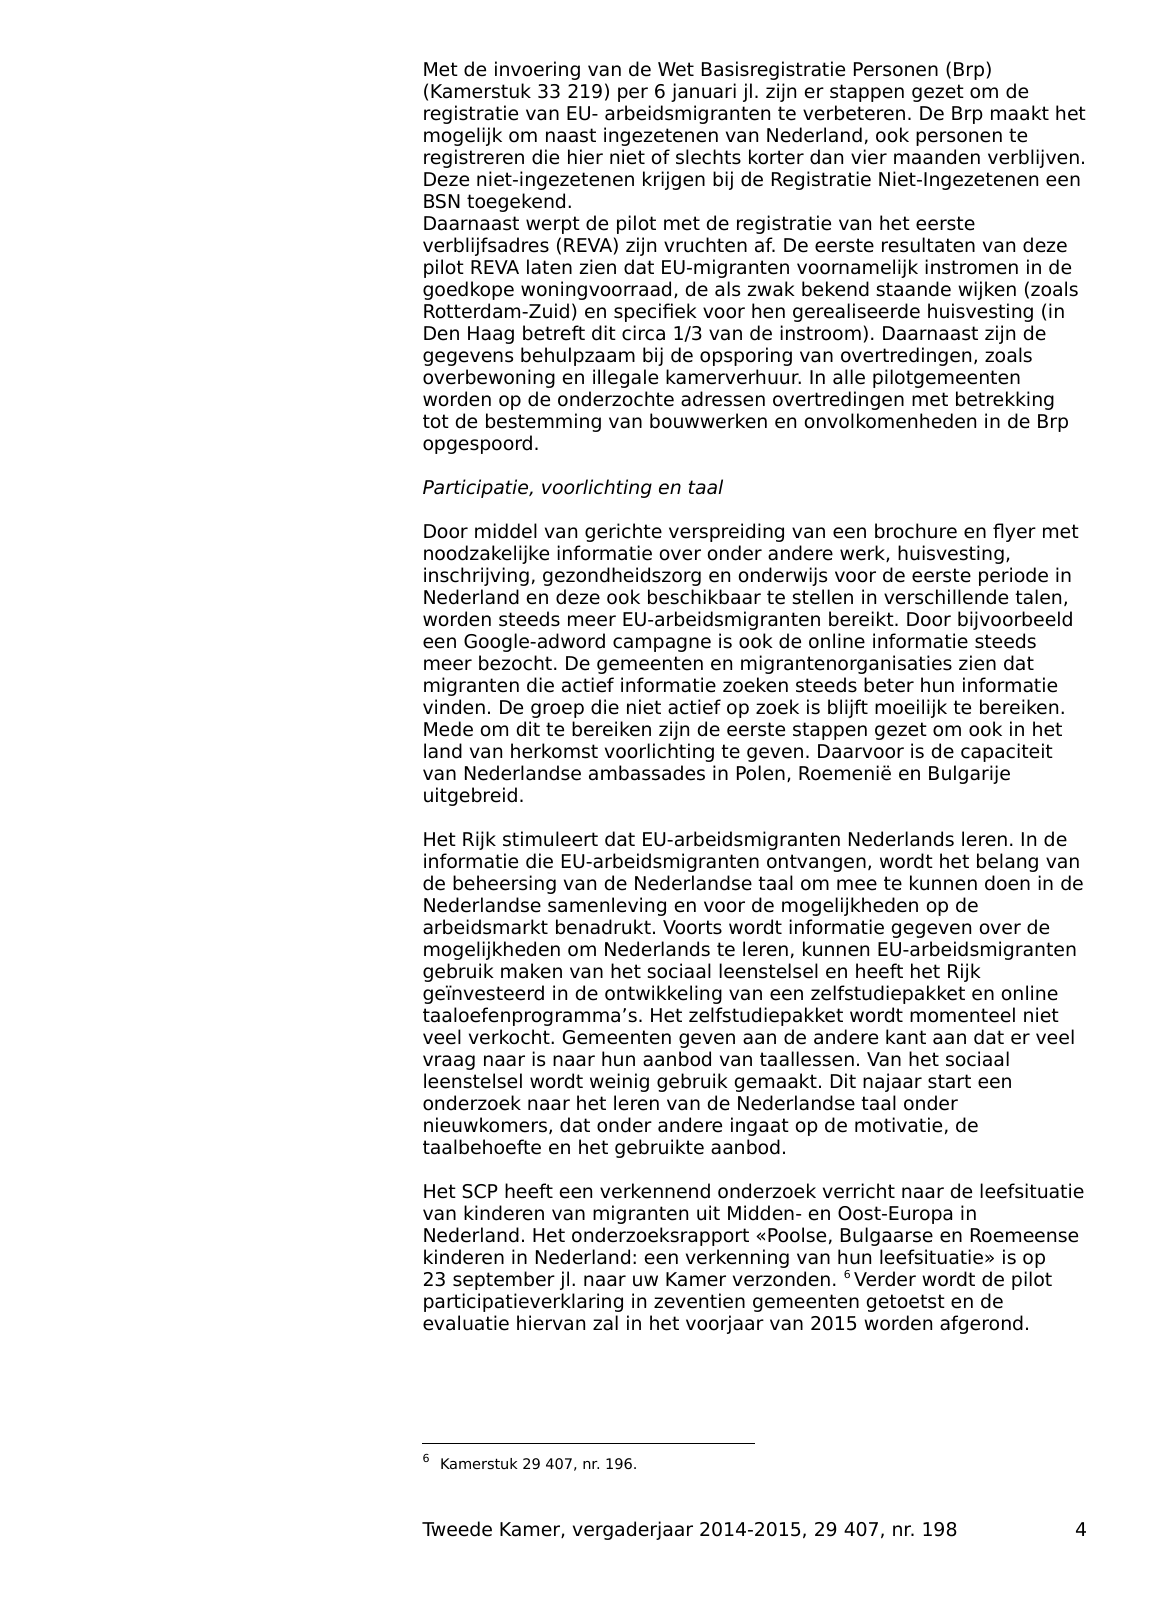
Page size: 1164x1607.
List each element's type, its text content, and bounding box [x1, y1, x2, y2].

text Het SCP heeft een verkennend onderzoek verricht naar de leefsituatie van kinderen van migranten uit Midden- en Oost-Europa in Nederland. Het onderzoeksrapport «Poolse, Bulgaarse en Roemeense kinderen in Nederland: een verkenning van hun leefsituatie» is op 23 september jl. naar uw Kamer verzonden. Verder wordt de pilot participatieverklaring in zeventien gemeenten getoetst en de evaluatie hiervan zal in het voorjaar van 2015 worden afgerond. [422, 1181, 1087, 1335]
text Daarnaast werpt de pilot met de registratie van het eerste verblijfsadres (REVA) zijn vruchten af. De eerste resultaten van deze pilot REVA laten zien dat EU-migranten voornamelijk instromen in de goedkope woningvoorraad, de als zwak bekend staande wijken (zoals Rotterdam-Zuid) en specifiek voor hen gerealiseerde huisvesting (in Den Haag betreft dit circa 1/3 van de instroom). Daarnaast zijn de gegevens behulpzaam bij de opsporing van overtredingen, zoals overbewoning en illegale kamerverhuur. In alle pilotgemeenten worden op de onderzochte adressen overtredingen met betrekking tot de bestemming van bouwwerken en onvolkomenheden in de Brp opgespoord. [422, 213, 1087, 455]
text Het Rijk stimuleert dat EU-arbeidsmigranten Nederlands leren. In de informatie die EU-arbeidsmigranten ontvangen, wordt het belang van de beheersing van de Nederlandse taal om mee te kunnen doen in de Nederlandse samenleving en voor de mogelijkheden op de arbeidsmarkt benadrukt. Voorts wordt informatie gegeven over de mogelijkheden om Nederlands te leren, kunnen EU-arbeidsmigranten gebruik maken van het sociaal leenstelsel en heeft het Rijk geïnvesteerd in de ontwikkeling van een zelfstudiepakket en online taaloefenprogramma’s. Het zelfstudiepakket wordt momenteel niet veel verkocht. Gemeenten geven aan de andere kant aan dat er veel vraag naar is naar hun aanbod van taallessen. Van het sociaal leenstelsel wordt weinig gebruik gemaakt. Dit najaar start een onderzoek naar het leren van de Nederlandse taal onder nieuwkomers, dat onder andere ingaat op de motivatie, de taalbehoefte en het gebruikte aanbod. [422, 829, 1087, 1159]
text Met de invoering van de Wet Basisregistratie Personen (Brp) (Kamerstuk 33 219) per 6 januari jl. zijn er stappen gezet om de registratie van EU- arbeidsmigranten te verbeteren. De Brp maakt het mogelijk om naast ingezetenen van Nederland, ook personen te registreren die hier niet of slechts korter dan vier maanden verblijven. Deze niet-ingezetenen krijgen bij de Registratie Niet-Ingezetenen een BSN toegekend. [422, 59, 1087, 213]
subtitle Participatie, voorlichting en taal [422, 477, 1087, 499]
text Kamerstuk 29 407, nr. 196. [422, 1452, 1087, 1474]
text Door middel van gerichte verspreiding van een brochure en flyer met noodzakelijke informatie over onder andere werk, huisvesting, inschrijving, gezondheidszorg en onderwijs voor de eerste periode in Nederland en deze ook beschikbaar te stellen in verschillende talen, worden steeds meer EU-arbeidsmigranten bereikt. Door bijvoorbeeld een Google-adword campagne is ook de online informatie steeds meer bezocht. De gemeenten en migrantenorganisaties zien dat migranten die actief informatie zoeken steeds beter hun informatie vinden. De groep die niet actief op zoek is blijft moeilijk te bereiken. Mede om dit te bereiken zijn de eerste stappen gezet om ook in het land van herkomst voorlichting te geven. Daarvoor is de capaciteit van Nederlandse ambassades in Polen, Roemenië en Bulgarije uitgebreid. [422, 521, 1087, 807]
